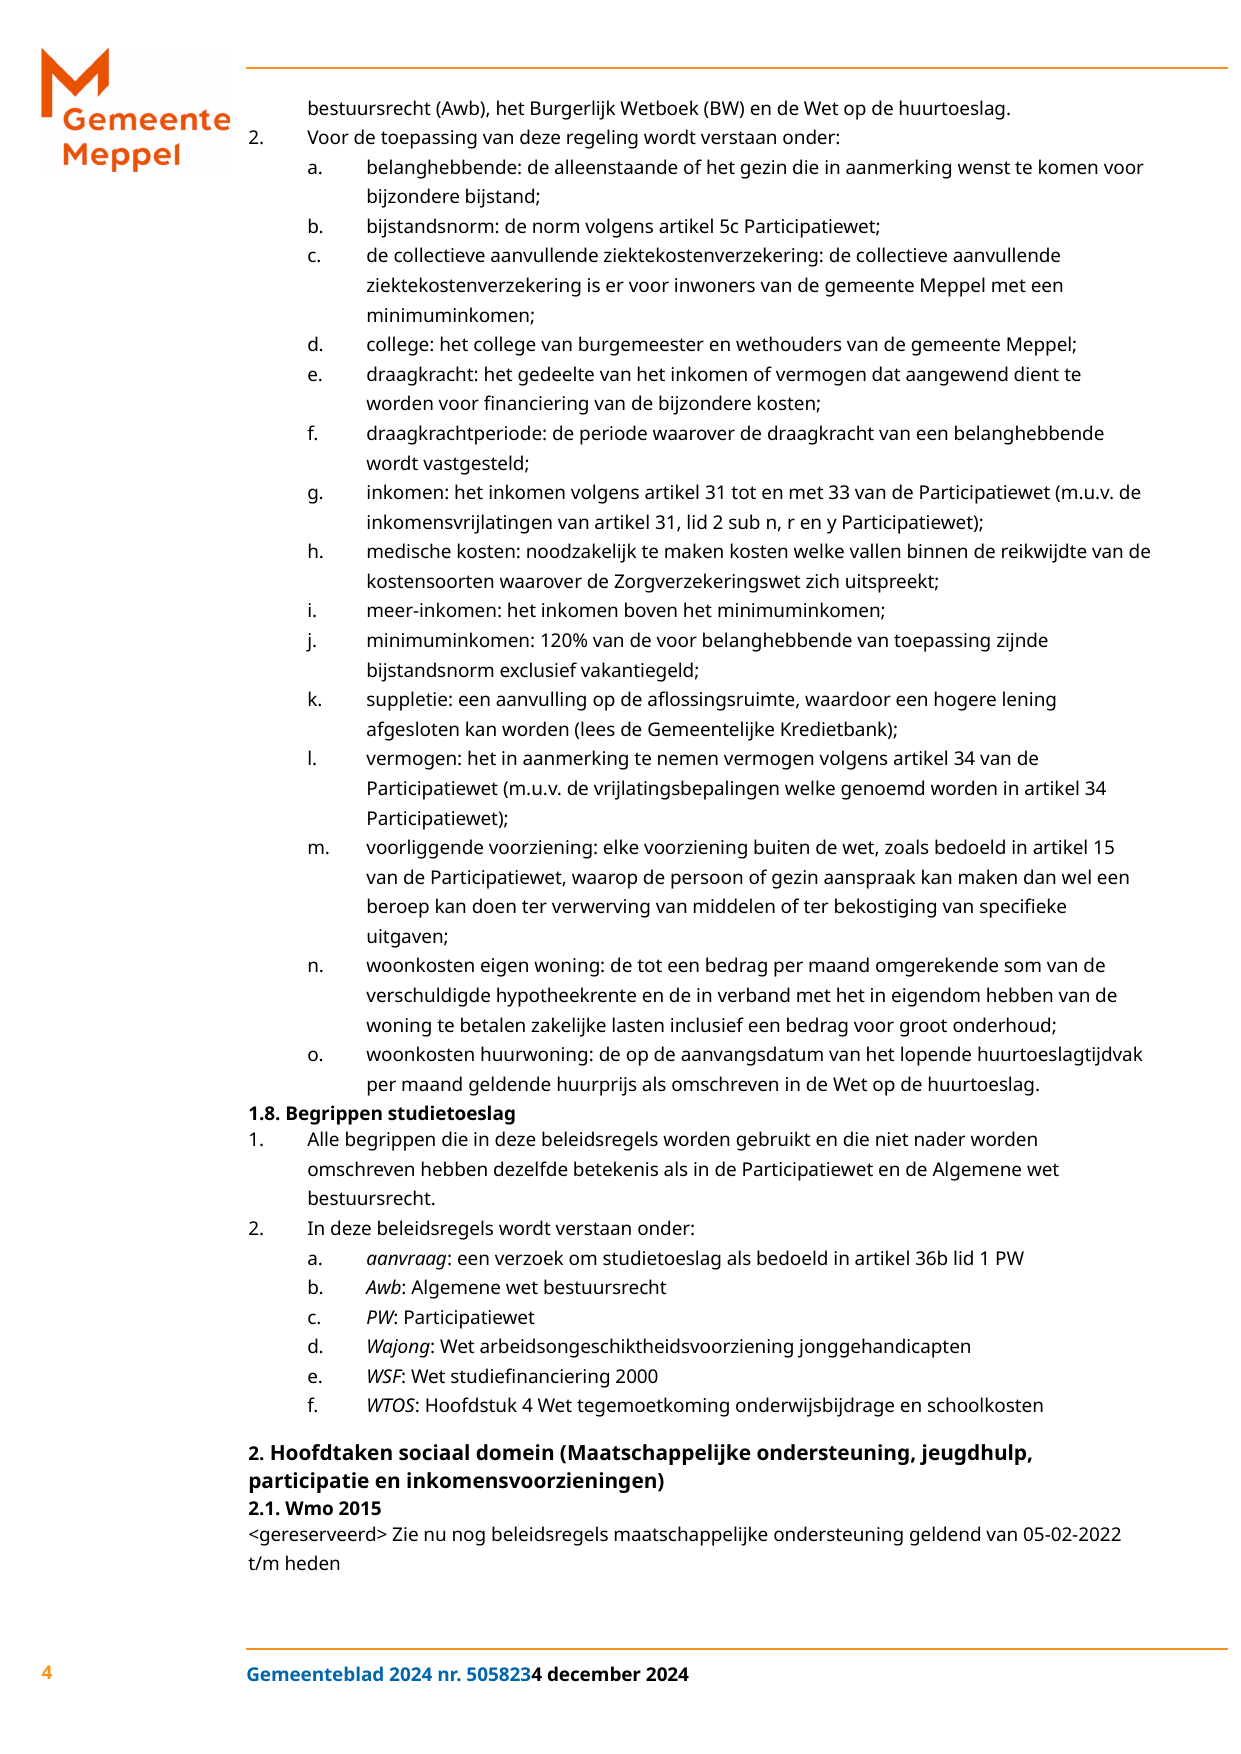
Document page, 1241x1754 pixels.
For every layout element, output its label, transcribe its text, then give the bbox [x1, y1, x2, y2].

text 1.8. Begrippen studietoeslag [248, 1101, 1152, 1126]
list medische kosten: noodzakelijk te maken kosten welke vallen binnen de reikwijdte van de kostensoorten waarover de Zorgverzekeringswet zich uitspreekt; [307, 538, 1152, 594]
list PW: Participatiewet [307, 1304, 1152, 1329]
list woonkosten eigen woning: de tot een bedrag per maand omgerekende som van de verschuldigde hypotheekrente en de in verband met het in eigendom hebben van de woning te betalen zakelijke lasten inclusief een bedrag voor groot onderhoud; [307, 953, 1152, 1038]
text <gereserveerd> Zie nu nog beleidsregels maatschappelijke ondersteuning geldend van 05-02-2022 t/m heden [248, 1521, 1152, 1576]
list Voor de toepassing van deze regeling wordt verstaan onder: [248, 124, 1152, 150]
text 2. Hoofdtaken sociaal domein (Maatschappelijke ondersteuning, jeugdhulp, participatie en inkomensvoorzieningen) [248, 1438, 1152, 1495]
list WTOS: Hoofdstuk 4 Wet tegemoetkoming onderwijsbijdrage en schoolkosten [307, 1393, 1152, 1418]
list aanvraag: een verzoek om studietoeslag als bedoeld in artikel 36b lid 1 PW [307, 1245, 1152, 1270]
list vermogen: het in aanmerking te nemen vermogen volgens artikel 34 van de Participatiewet (m.u.v. de vrijlatingsbepalingen welke genoemd worden in artikel 34 Participatiewet); [307, 746, 1152, 831]
list Alle begrippen die in deze beleidsregels worden gebruikt en die niet nader worden omschreven hebben dezelfde betekenis als in de Participatiewet en de Algemene wet bestuursrecht. [248, 1126, 1152, 1211]
list Wajong: Wet arbeidsongeschiktheidsvoorziening jonggehandicapten [307, 1333, 1152, 1359]
list inkomen: het inkomen volgens artikel 31 tot en met 33 van de Participatiewet (m.u.v. de inkomensvrijlatingen van artikel 31, lid 2 sub n, r en y Participatiewet); [307, 479, 1152, 535]
list bestuursrecht (Awb), het Burgerlijk Wetboek (BW) en de Wet op de huurtoeslag. [248, 95, 1152, 121]
list meer-inkomen: het inkomen boven het minimuminkomen; [307, 598, 1152, 623]
list college: het college van burgemeester en wethouders van de gemeente Meppel; [307, 331, 1152, 357]
list minimuminkomen: 120% van de voor belanghebbende van toepassing zijnde bijstandsnorm exclusief vakantiegeld; [307, 627, 1152, 683]
list woonkosten huurwoning: de op de aanvangsdatum van het lopende huurtoeslagtijdvak per maand geldende huurprijs als omschreven in de Wet op de huurtoeslag. [307, 1041, 1152, 1097]
list bijstandsnorm: de norm volgens artikel 5c Participatiewet; [307, 213, 1152, 239]
list WSF: Wet studiefinanciering 2000 [307, 1363, 1152, 1389]
list belanghebbende: de alleenstaande of het gezin die in aanmerking wenst te komen voor bijzondere bijstand; [307, 154, 1152, 209]
text 2.1. Wmo 2015 [248, 1495, 1152, 1521]
list suppletie: een aanvulling op de aflossingsruimte, waardoor een hogere lening afgesloten kan worden (lees de Gemeentelijke Kredietbank); [307, 686, 1152, 742]
list voorliggende voorziening: elke voorziening buiten de wet, zoals bedoeld in artikel 15 van de Participatiewet, waarop de persoon of gezin aanspraak kan maken dan wel een beroep kan doen ter verwerving van middelen of ter bekostiging van specifieke uitgaven; [307, 834, 1152, 949]
list de collectieve aanvullende ziektekostenverzekering: de collectieve aanvullende ziektekostenverzekering is er voor inwoners van de gemeente Meppel met een minimuminkomen; [307, 243, 1152, 328]
list draagkracht: het gedeelte van het inkomen of vermogen dat aangewend dient te worden voor financiering van de bijzondere kosten; [307, 361, 1152, 416]
list Awb: Algemene wet bestuursrecht [307, 1274, 1152, 1300]
list In deze beleidsregels wordt verstaan onder: [248, 1215, 1152, 1241]
picture [41, 47, 231, 172]
list draagkrachtperiode: de periode waarover de draagkracht van een belanghebbende wordt vastgesteld; [307, 420, 1152, 476]
